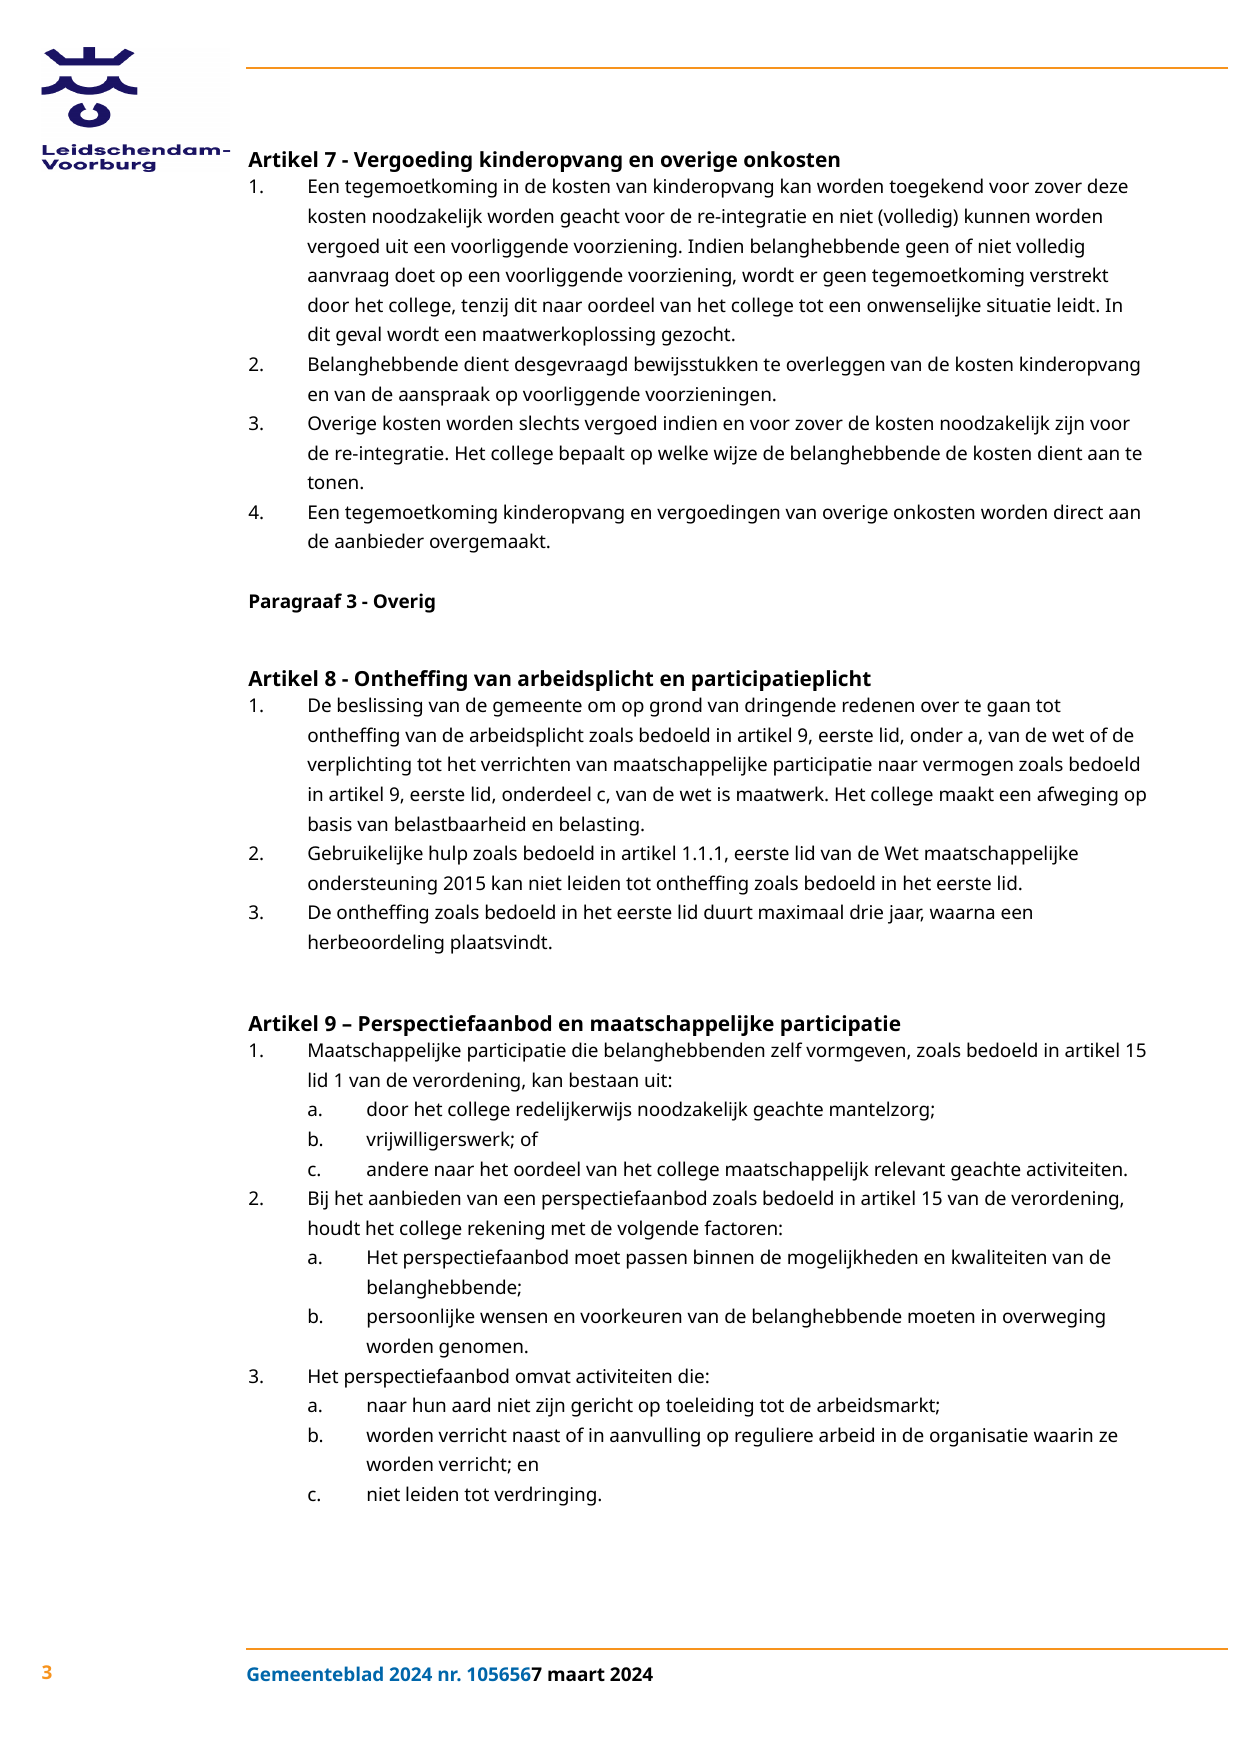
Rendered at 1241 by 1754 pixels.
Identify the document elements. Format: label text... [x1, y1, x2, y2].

list Het perspectiefaanbod omvat activiteiten die: [248, 1363, 1152, 1389]
text Artikel 9 – Perspectiefaanbod en maatschappelijke participatie [248, 1009, 1152, 1037]
text Paragraaf 3 - Overig [248, 588, 1152, 613]
list Een tegemoetkoming kinderopvang en vergoedingen van overige onkosten worden direct aan de aanbieder overgemaakt. [248, 499, 1152, 554]
list De beslissing van de gemeente om op grond van dringende redenen over te gaan tot ontheffing van de arbeidsplicht zoals bedoeld in artikel 9, eerste lid, onder a, van de wet of de verplichting tot het verrichten van maatschappelijke participatie naar vermogen zoals bedoeld in artikel 9, eerste lid, onderdeel c, van de wet is maatwerk. Het college maakt een afweging op basis van belastbaarheid en belasting. [248, 692, 1152, 836]
list Een tegemoetkoming in de kosten van kinderopvang kan worden toegekend voor zover deze kosten noodzakelijk worden geacht voor de re-integratie en niet (volledig) kunnen worden vergoed uit een voorliggende voorziening. Indien belanghebbende geen of niet volledig aanvraag doet op een voorliggende voorziening, wordt er geen tegemoetkoming verstrekt door het college, tenzij dit naar oordeel van het college tot een onwenselijke situatie leidt. In dit geval wordt een maatwerkoplossing gezocht. [248, 174, 1152, 347]
list Bij het aanbieden van een perspectiefaanbod zoals bedoeld in artikel 15 van de verordening, houdt het college rekening met de volgende factoren: [248, 1185, 1152, 1241]
text Artikel 7 - Vergoeding kinderopvang en overige onkosten [248, 145, 1152, 174]
list andere naar het oordeel van het college maatschappelijk relevant geachte activiteiten. [307, 1156, 1152, 1182]
list Het perspectiefaanbod moet passen binnen de mogelijkheden en kwaliteiten van de belanghebbende; [307, 1244, 1152, 1300]
list Maatschappelijke participatie die belanghebbenden zelf vormgeven, zoals bedoeld in artikel 15 lid 1 van de verordening, kan bestaan uit: [248, 1037, 1152, 1093]
list worden verricht naast of in aanvulling op reguliere arbeid in de organisatie waarin ze worden verricht; en [307, 1422, 1152, 1477]
picture [41, 47, 231, 172]
text Artikel 8 - Ontheffing van arbeidsplicht en participatieplicht [248, 664, 1152, 692]
list Belanghebbende dient desgevraagd bewijsstukken te overleggen van de kosten kinderopvang en van de aanspraak op voorliggende voorzieningen. [248, 351, 1152, 406]
list vrijwilligerswerk; of [307, 1126, 1152, 1152]
list Overige kosten worden slechts vergoed indien en voor zover de kosten noodzakelijk zijn voor de re-integratie. Het college bepaalt op welke wijze de belanghebbende de kosten dient aan te tonen. [248, 410, 1152, 495]
list persoonlijke wensen en voorkeuren van de belanghebbende moeten in overweging worden genomen. [307, 1304, 1152, 1359]
list De ontheffing zoals bedoeld in het eerste lid duurt maximaal drie jaar, waarna een herbeoordeling plaatsvindt. [248, 899, 1152, 955]
list door het college redelijkerwijs noodzakelijk geachte mantelzorg; [307, 1097, 1152, 1122]
list niet leiden tot verdringing. [307, 1481, 1152, 1507]
list naar hun aard niet zijn gericht op toeleiding tot de arbeidsmarkt; [307, 1392, 1152, 1418]
list Gebruikelijke hulp zoals bedoeld in artikel 1.1.1, eerste lid van de Wet maatschappelijke ondersteuning 2015 kan niet leiden tot ontheffing zoals bedoeld in het eerste lid. [248, 840, 1152, 896]
